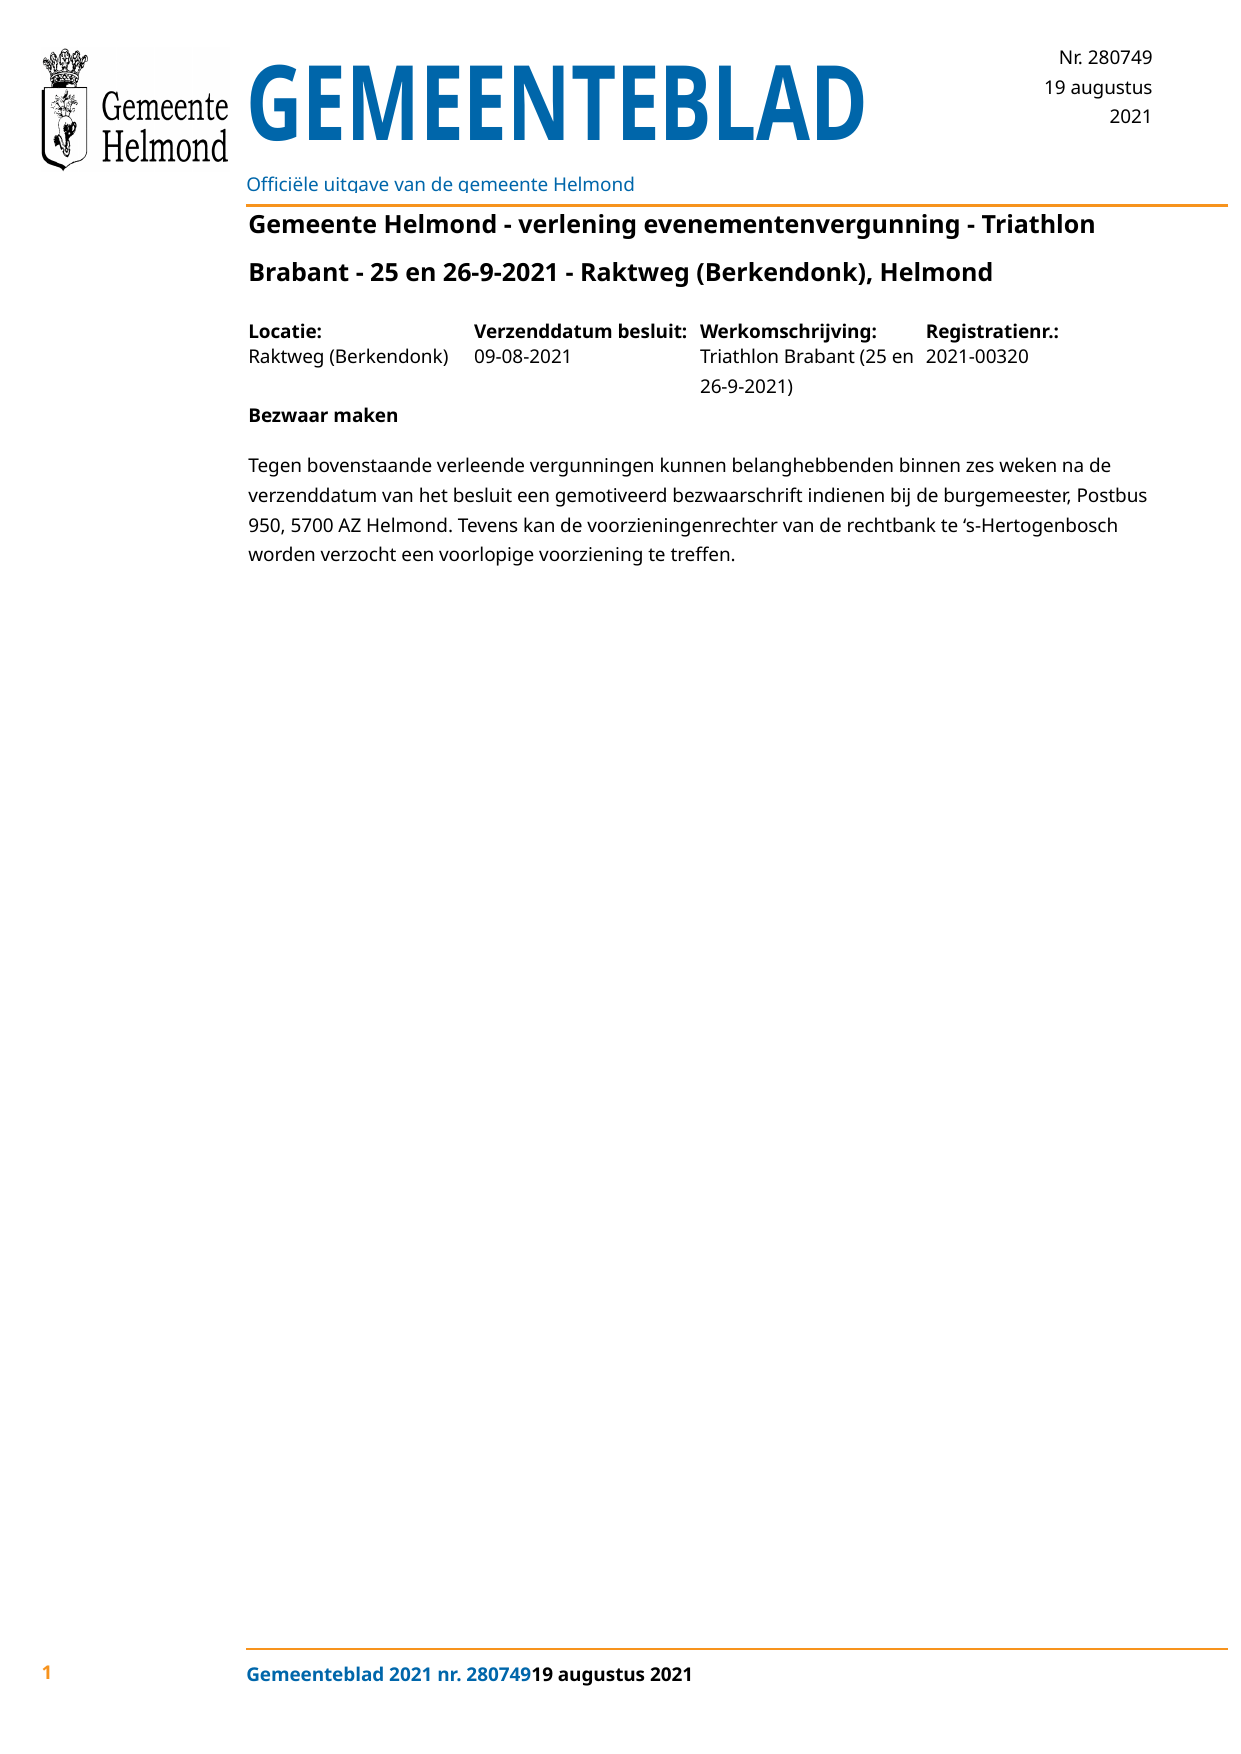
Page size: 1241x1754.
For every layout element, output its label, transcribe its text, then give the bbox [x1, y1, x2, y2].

text Tegen bovenstaande verleende vergunningen kunnen belanghebbenden binnen zes weken na de verzenddatum van het besluit een gemotiveerd bezwaarschrift indienen bij de burgemeester, Postbus 950, 5700 AZ Helmond. Tevens kan de voorzieningenrechter van de rechtbank te ‘s-Hertogenbosch worden verzocht een voorlopige voorziening te treffen. [248, 453, 1152, 567]
table_cell Raktweg (Berkendonk) [248, 344, 474, 399]
table_cell Triathlon Brabant (25 en 26-9-2021) [700, 344, 926, 399]
table_header Werkomschrijving: [700, 318, 926, 344]
text Gemeente Helmond - verlening evenementenvergunning - Triathlon Brabant - 25 en 26-9-2021 - Raktweg (Berkendonk), Helmond [248, 207, 1152, 288]
table_cell 09-08-2021 [474, 344, 700, 399]
text Bezwaar maken [248, 402, 1152, 428]
table_header Locatie: [248, 318, 474, 344]
picture [41, 47, 231, 172]
table_header Registratienr.: [926, 318, 1152, 344]
table_header Verzenddatum besluit: [474, 318, 700, 344]
table_cell 2021-00320 [926, 344, 1152, 399]
